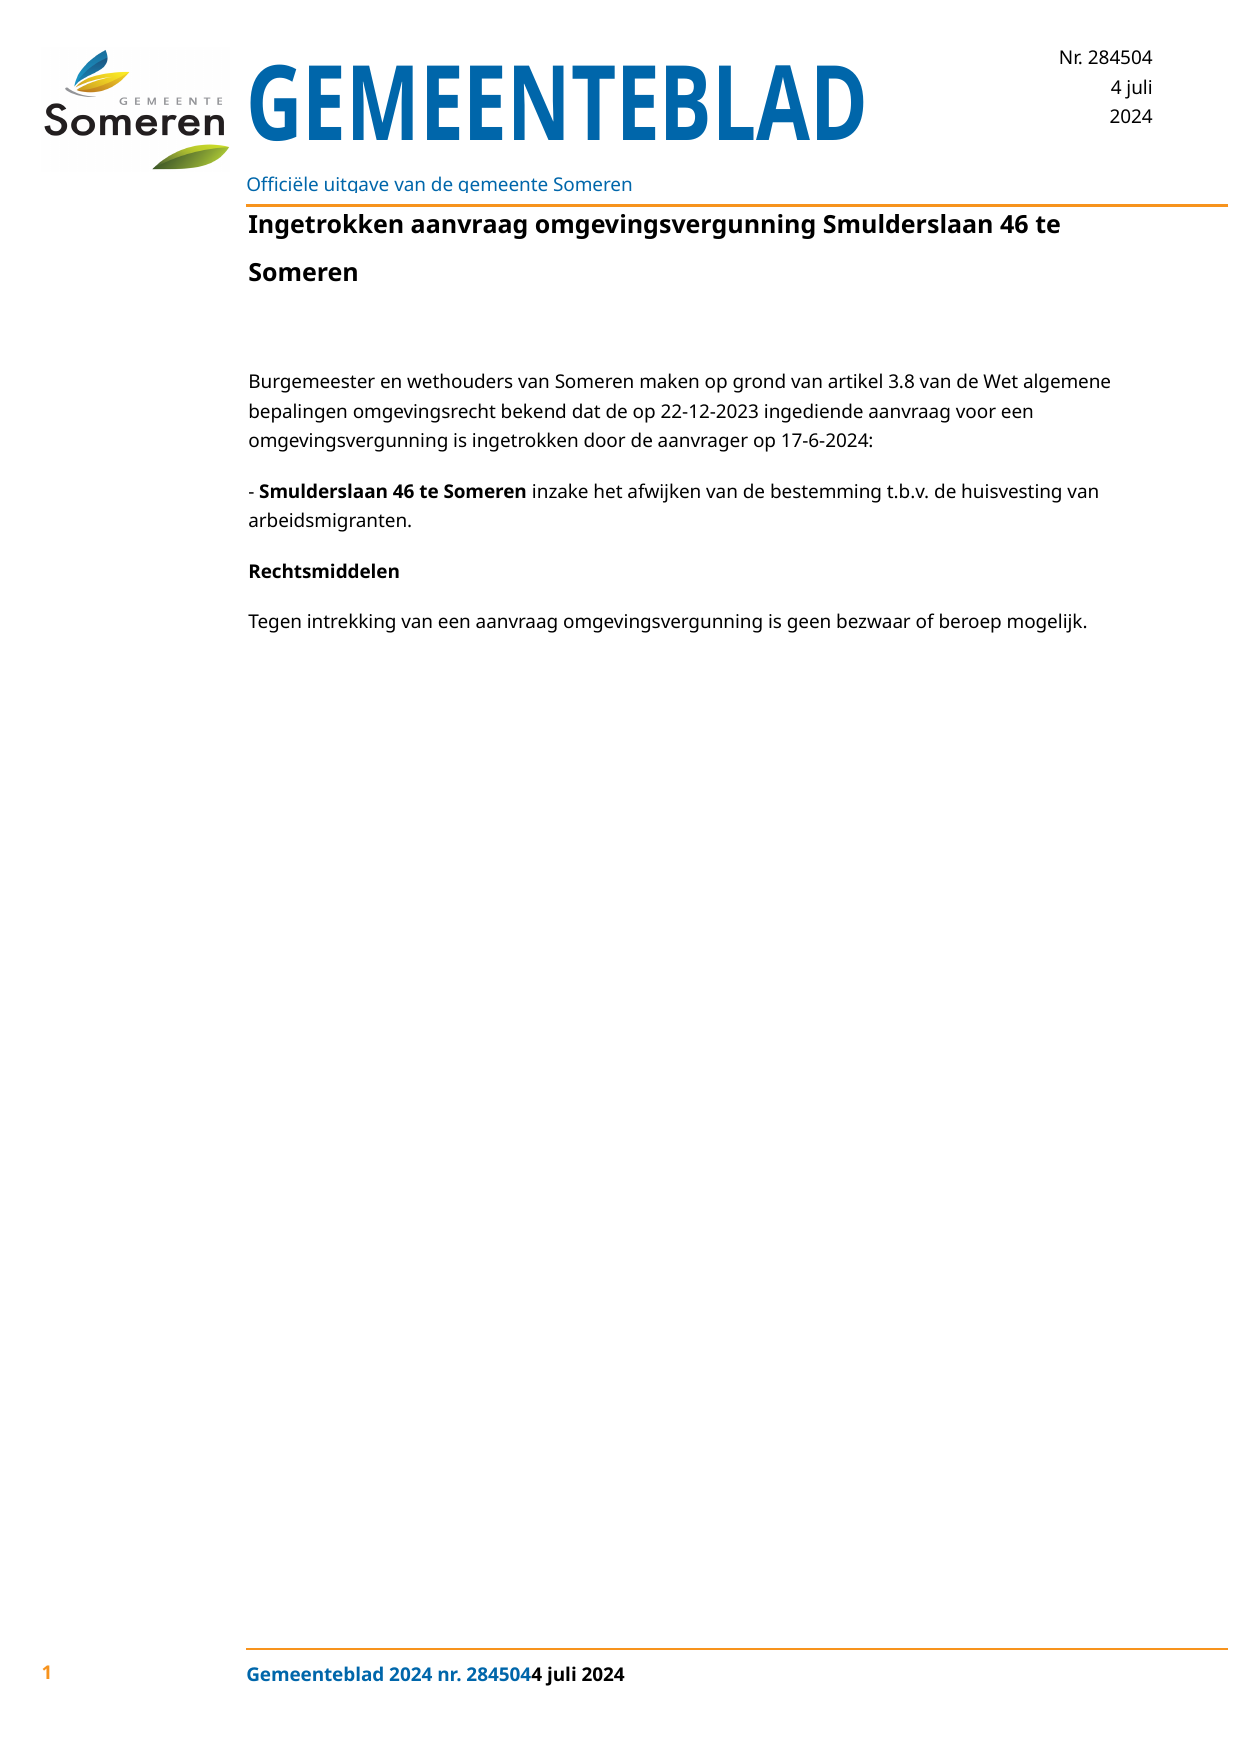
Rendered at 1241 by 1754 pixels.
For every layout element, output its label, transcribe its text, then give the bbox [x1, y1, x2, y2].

text Rechtsmiddelen [248, 558, 1152, 584]
text Ingetrokken aanvraag omgevingsvergunning Smulderslaan 46 te Someren [248, 207, 1152, 288]
text - Smulderslaan 46 te Someren inzake het afwijken van de bestemming t.b.v. de huisvesting van arbeidsmigranten. [248, 478, 1152, 533]
text Burgemeester en wethouders van Someren maken op grond van artikel 3.8 van de Wet algemene bepalingen omgevingsrecht bekend dat de op 22-12-2023 ingediende aanvraag voor een omgevingsvergunning is ingetrokken door de aanvrager op 17-6-2024: [248, 368, 1152, 453]
picture [41, 47, 231, 172]
text Tegen intrekking van een aanvraag omgevingsvergunning is geen bezwaar of beroep mogelijk. [248, 608, 1152, 634]
